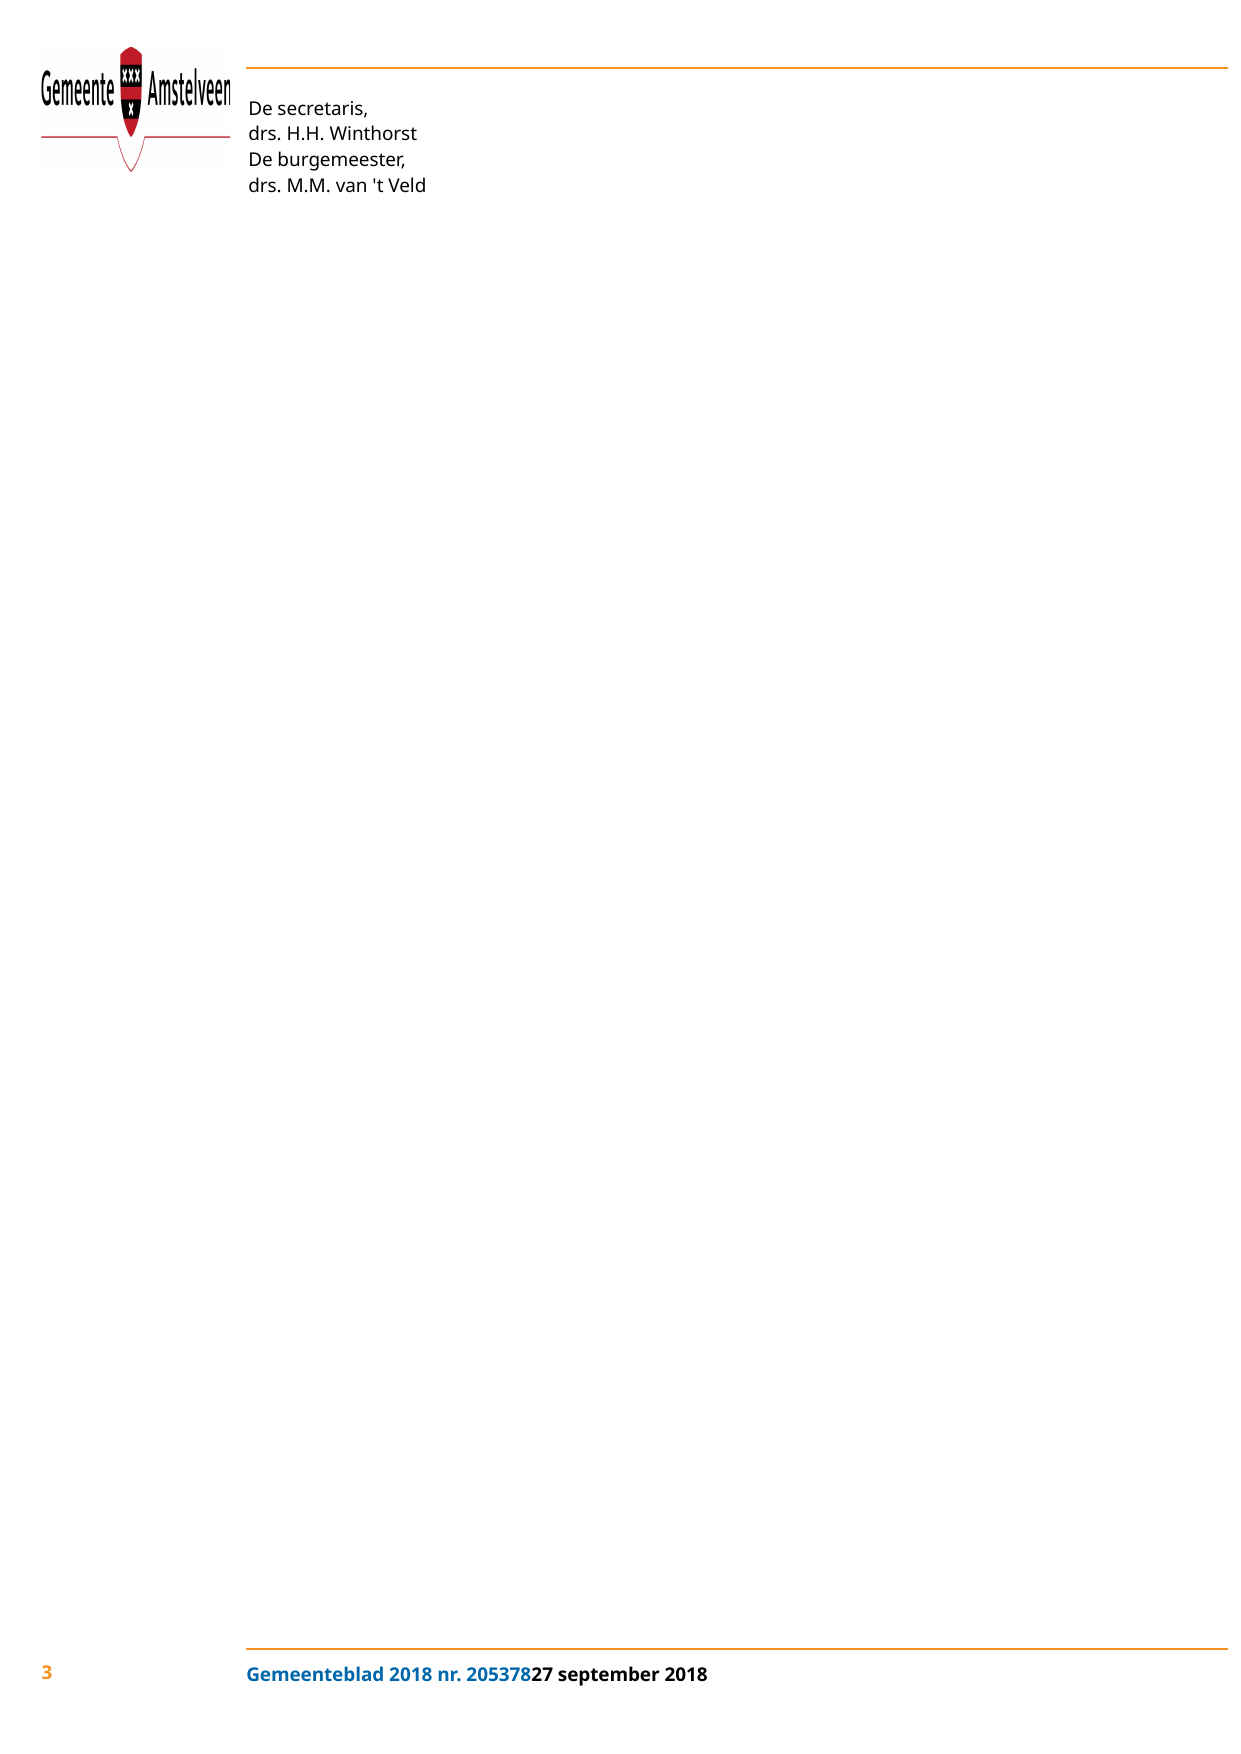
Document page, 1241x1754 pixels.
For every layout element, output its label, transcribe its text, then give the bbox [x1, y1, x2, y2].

picture [41, 47, 231, 172]
text De burgemeester, [248, 146, 1152, 172]
text drs. M.M. van 't Veld [248, 172, 1152, 198]
text drs. H.H. Winthorst [248, 121, 1152, 146]
text De secretaris, [248, 95, 1152, 121]
